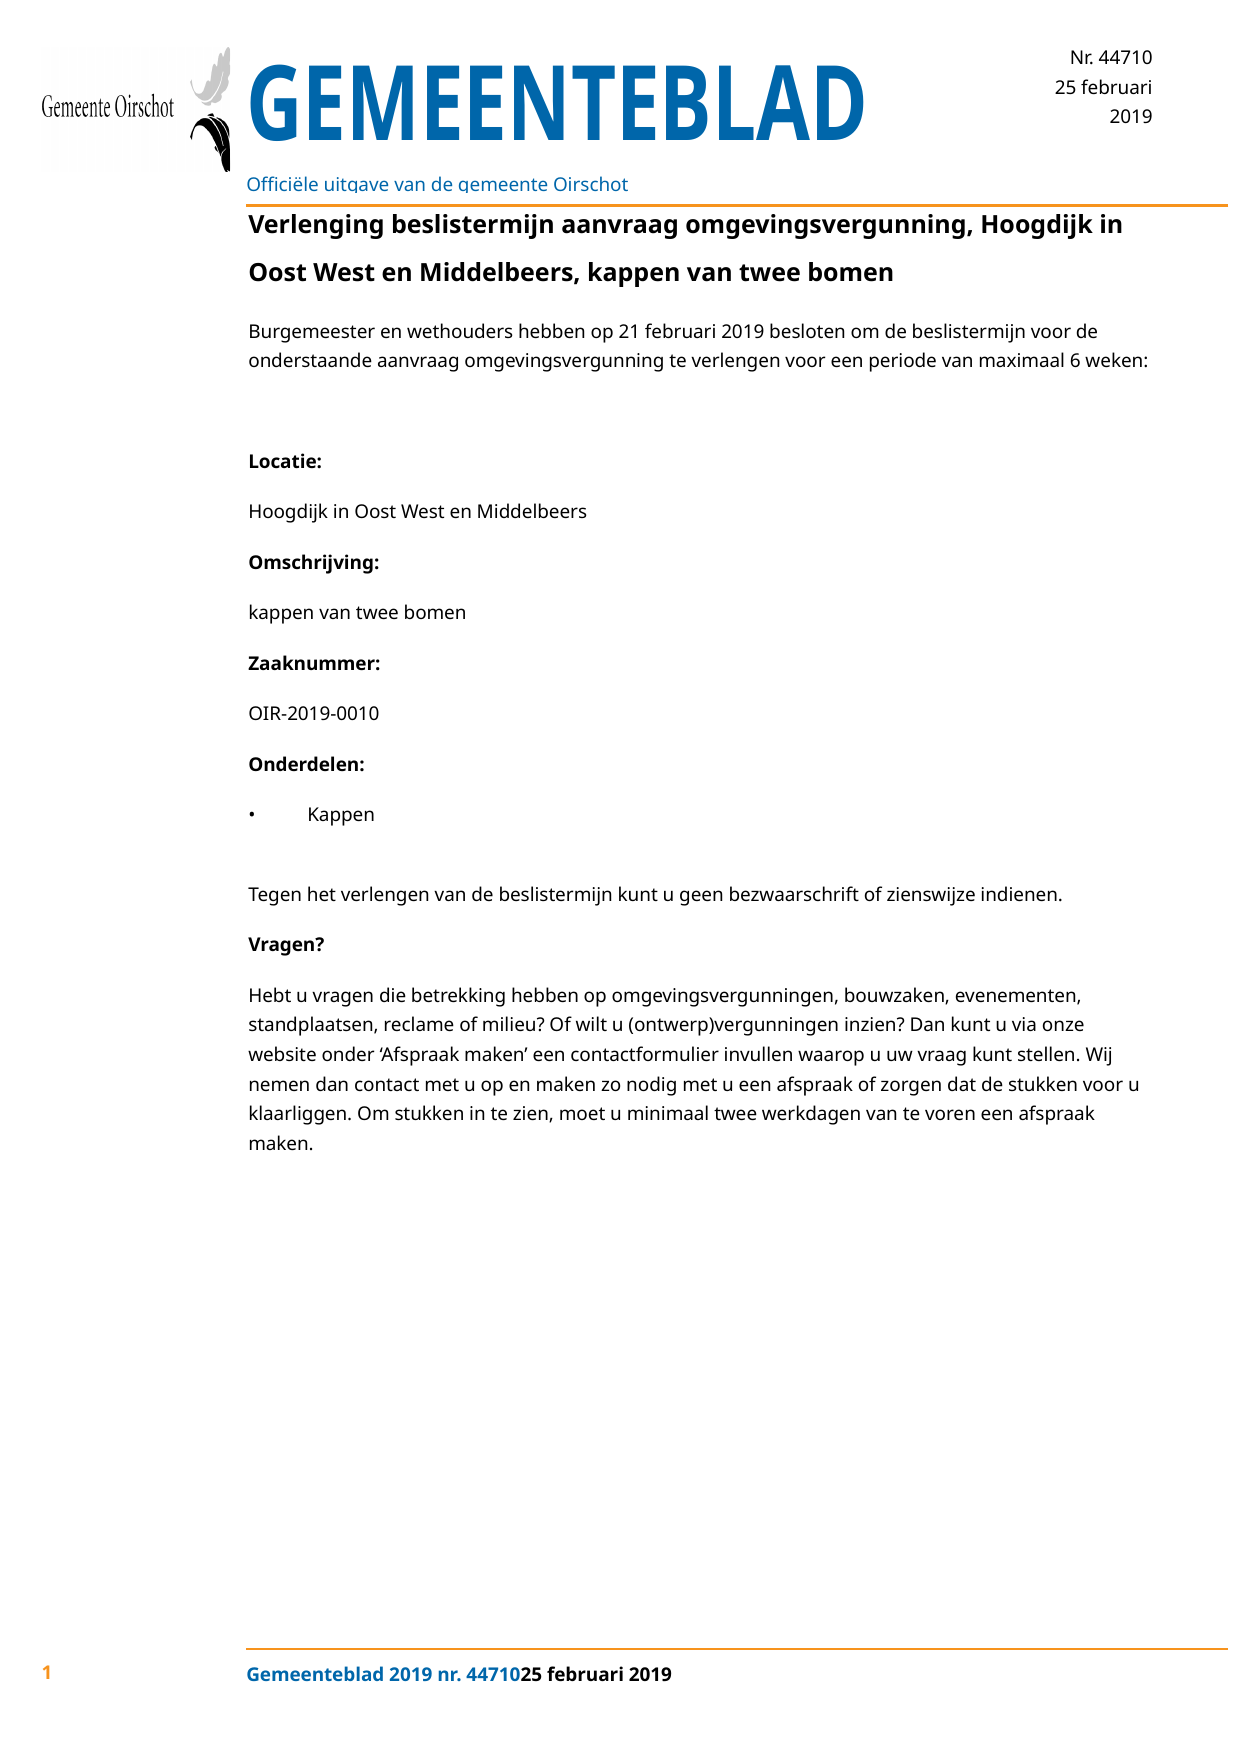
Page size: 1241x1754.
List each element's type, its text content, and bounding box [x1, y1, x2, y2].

text Zaaknummer: [248, 650, 1152, 676]
text Vragen? [248, 932, 1152, 957]
text kappen van twee bomen [248, 599, 1152, 625]
list Kappen [248, 801, 1152, 827]
text OIR-2019-0010 [248, 700, 1152, 726]
text Verlenging beslistermijn aanvraag omgevingsvergunning, Hoogdijk in Oost West en Middelbeers, kappen van twee bomen [248, 207, 1152, 288]
text Hoogdijk in Oost West en Middelbeers [248, 499, 1152, 524]
text Tegen het verlengen van de beslistermijn kunt u geen bezwaarschrift of zienswijze indienen. [248, 881, 1152, 907]
text Hebt u vragen die betrekking hebben op omgevingsvergunningen, bouwzaken, evenementen, standplaatsen, reclame of milieu? Of wilt u (ontwerp)vergunningen inzien? Dan kunt u via onze website onder ‘Afspraak maken’ een contactformulier invullen waarop u uw vraag kunt stellen. Wij nemen dan contact met u op en maken zo nodig met u een afspraak of zorgen dat de stukken voor u klaarliggen. Om stukken in te zien, moet u minimaal twee werkdagen van te voren een afspraak maken. [248, 982, 1152, 1156]
text Locatie: [248, 448, 1152, 474]
text Onderdelen: [248, 751, 1152, 777]
text Omschrijving: [248, 549, 1152, 575]
text Burgemeester en wethouders hebben op 21 februari 2019 besloten om de beslistermijn voor de onderstaande aanvraag omgevingsvergunning te verlengen voor een periode van maximaal 6 weken: [248, 318, 1152, 373]
picture [41, 47, 231, 172]
